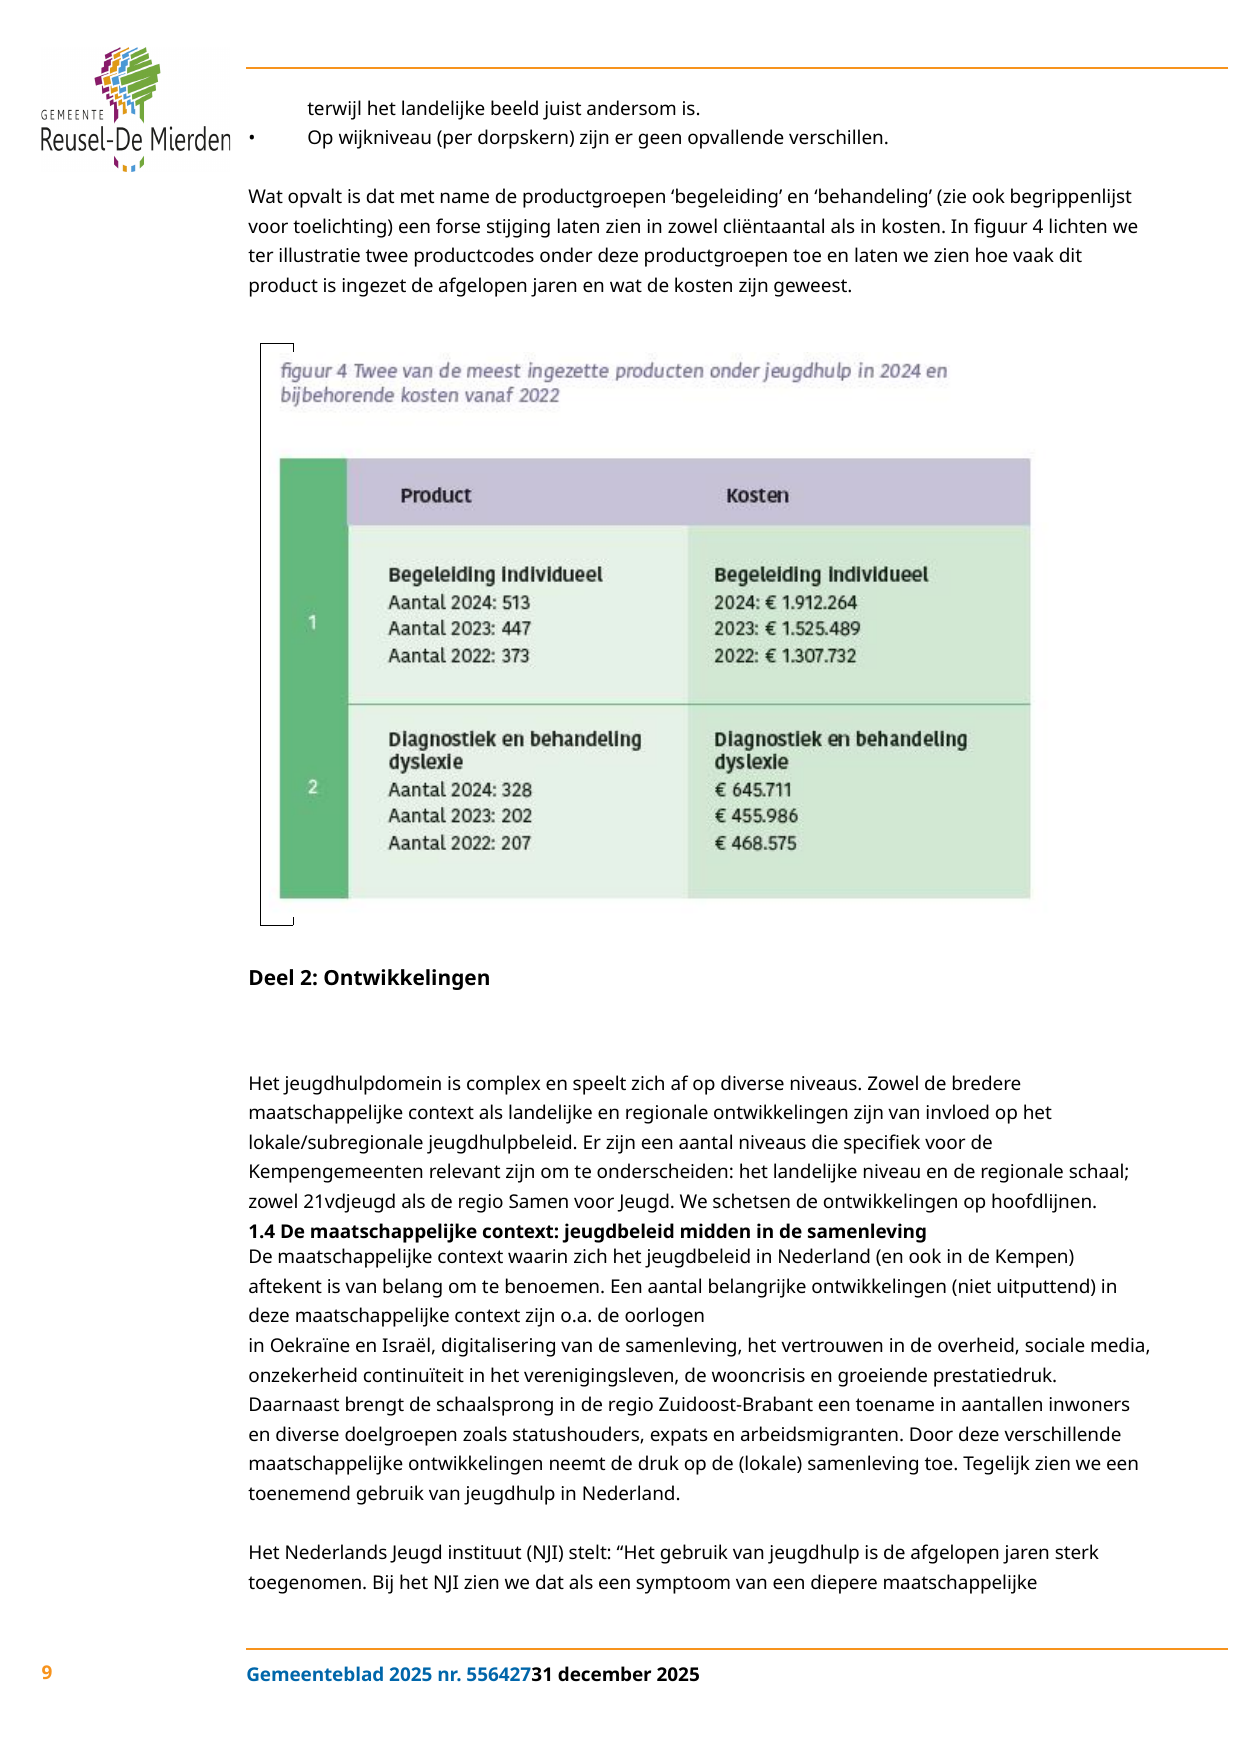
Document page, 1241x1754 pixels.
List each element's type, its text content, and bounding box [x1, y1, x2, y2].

picture [41, 47, 231, 172]
text in Oekraïne en Israël, digitalisering van de samenleving, het vertrouwen in de overheid, sociale media, onzekerheid continuïteit in het verenigingsleven, de wooncrisis en groeiende prestatiedruk. Daarnaast brengt de schaalsprong in de regio Zuidoost-Brabant een toename in aantallen inwoners en diverse doelgroepen zoals statushouders, expats en arbeidsmigranten. Door deze verschillende maatschappelijke ontwikkelingen neemt de druk op de (lokale) samenleving toe. Tegelijk zien we een toenemend gebruik van jeugdhulp in Nederland. [248, 1332, 1152, 1506]
text 1.4 De maatschappelijke context: jeugdbeleid midden in de samenleving [248, 1218, 1152, 1243]
text Het Nederlands Jeugd instituut (NJI) stelt: “Het gebruik van jeugdhulp is de afgelopen jaren sterk toegenomen. Bij het NJI zien we dat als een symptoom van een diepere maatschappelijke [248, 1539, 1152, 1595]
text De maatschappelijke context waarin zich het jeugdbeleid in Nederland (en ook in de Kempen) aftekent is van belang om te benoemen. Een aantal belangrijke ontwikkelingen (niet uitputtend) in deze maatschappelijke context zijn o.a. de oorlogen [248, 1243, 1152, 1328]
text Deel 2: Ontwikkelingen [248, 963, 1152, 991]
text Het jeugdhulpdomein is complex en speelt zich af op diverse niveaus. Zowel de bredere maatschappelijke context als landelijke en regionale ontwikkelingen zijn van invloed op het lokale/subregionale jeugdhulpbeleid. Er zijn een aantal niveaus die specifiek voor de Kempengemeenten relevant zijn om te onderscheiden: het landelijke niveau en de regionale schaal; zowel 21vdjeugd als de regio Samen voor Jeugd. We schetsen de ontwikkelingen op hoofdlijnen. [248, 1070, 1152, 1214]
picture [268, 352, 1052, 917]
list terwijl het landelijke beeld juist andersom is. [248, 95, 1152, 121]
list Op wijkniveau (per dorpskern) zijn er geen opvallende verschillen. [248, 124, 1152, 150]
text Wat opvalt is dat met name de productgroepen ‘begeleiding’ en ‘behandeling’ (zie ook begrippenlijst voor toelichting) een forse stijging laten zien in zowel cliëntaantal als in kosten. In figuur 4 lichten we ter illustratie twee productcodes onder deze productgroepen toe en laten we zien hoe vaak dit product is ingezet de afgelopen jaren en wat de kosten zijn geweest. [248, 183, 1152, 298]
